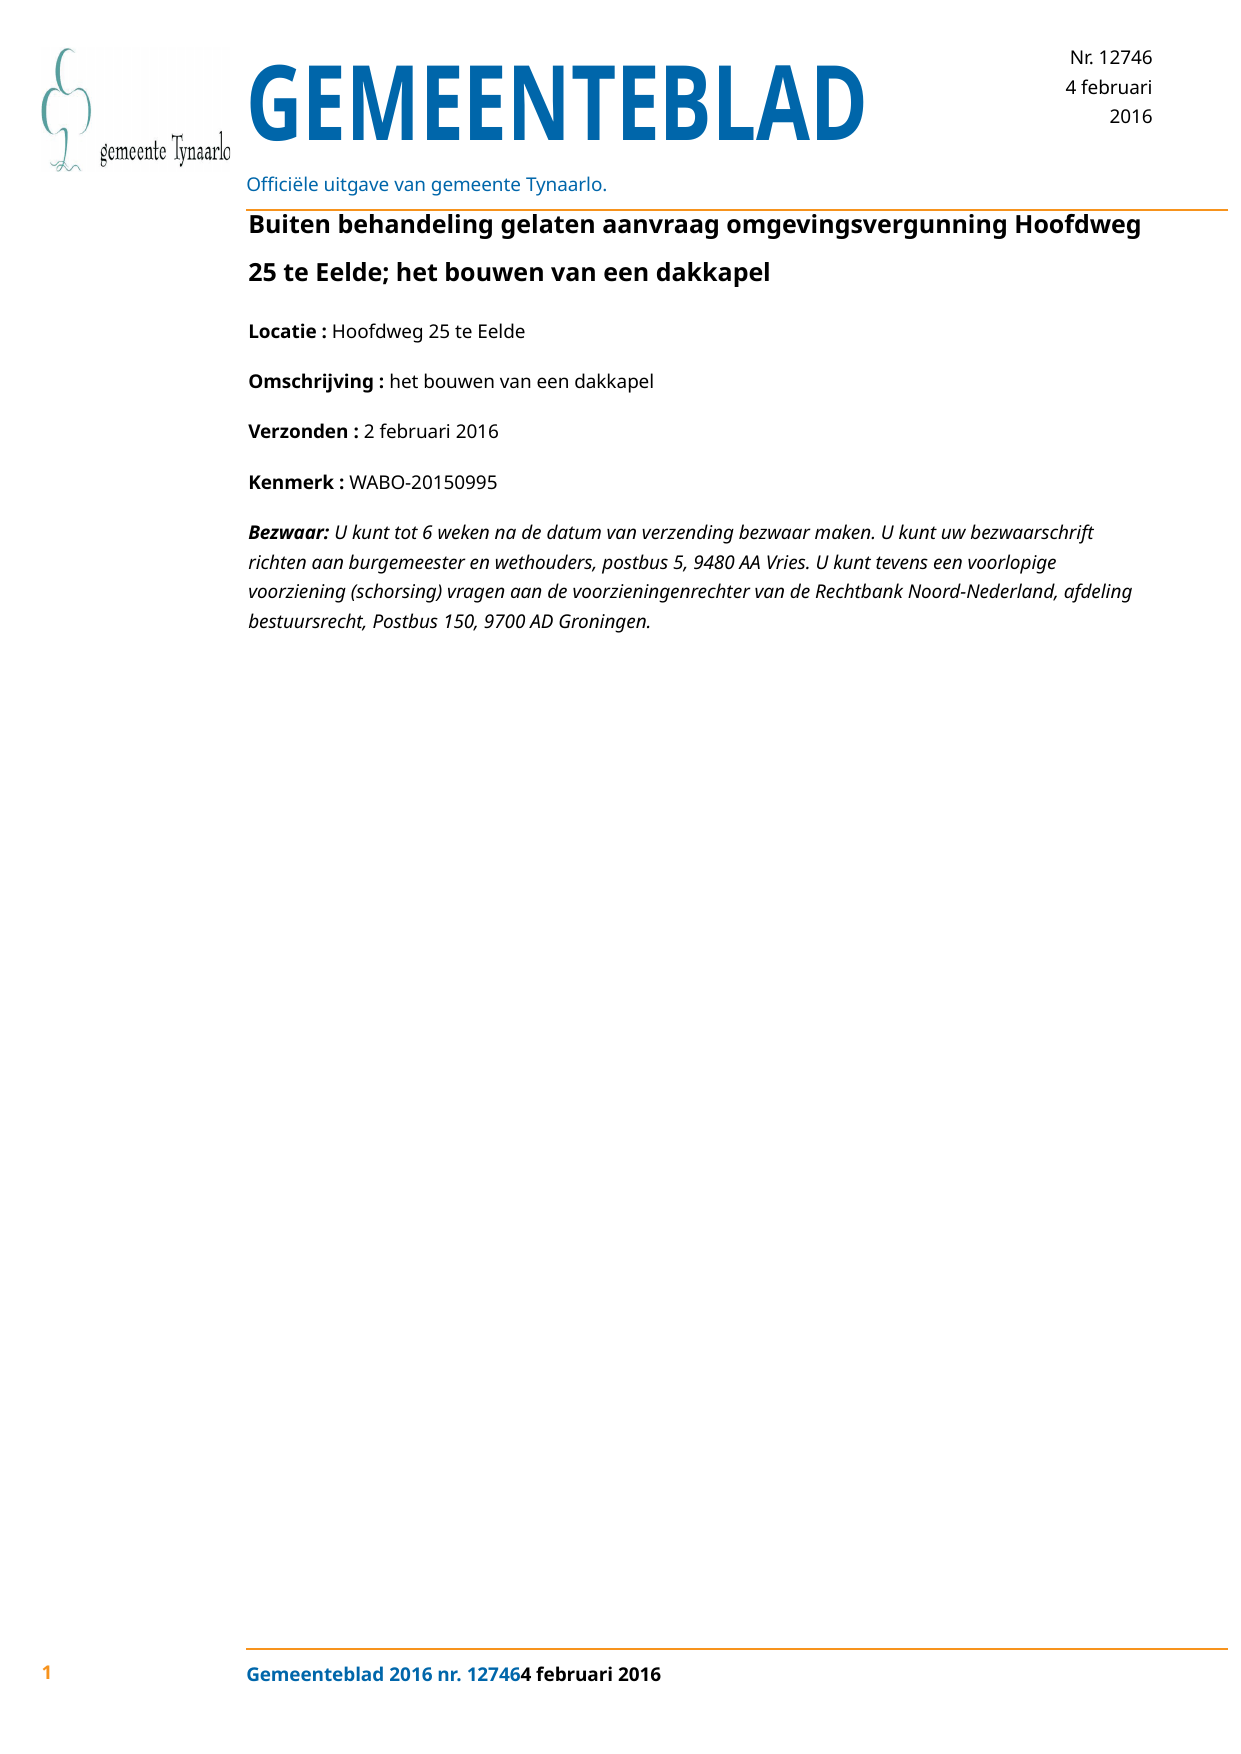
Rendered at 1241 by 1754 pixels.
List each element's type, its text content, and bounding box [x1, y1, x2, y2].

text Verzonden : 2 februari 2016 [248, 419, 1152, 444]
text Buiten behandeling gelaten aanvraag omgevingsvergunning Hoofdweg 25 te Eelde; het bouwen van een dakkapel [248, 211, 1152, 288]
text Bezwaar: U kunt tot 6 weken na de datum van verzending bezwaar maken. U kunt uw bezwaarschrift richten aan burgemeester en wethouders, postbus 5, 9480 AA Vries. U kunt tevens een voorlopige voorziening (schorsing) vragen aan de voorzieningenrechter van de Rechtbank Noord-Nederland, afdeling bestuursrecht, Postbus 150, 9700 AD Groningen. [248, 519, 1152, 634]
picture [41, 47, 231, 172]
text Locatie : Hoofdweg 25 te Eelde [248, 318, 1152, 344]
text Omschrijving : het bouwen van een dakkapel [248, 368, 1152, 394]
text Kenmerk : WABO-20150995 [248, 469, 1152, 495]
